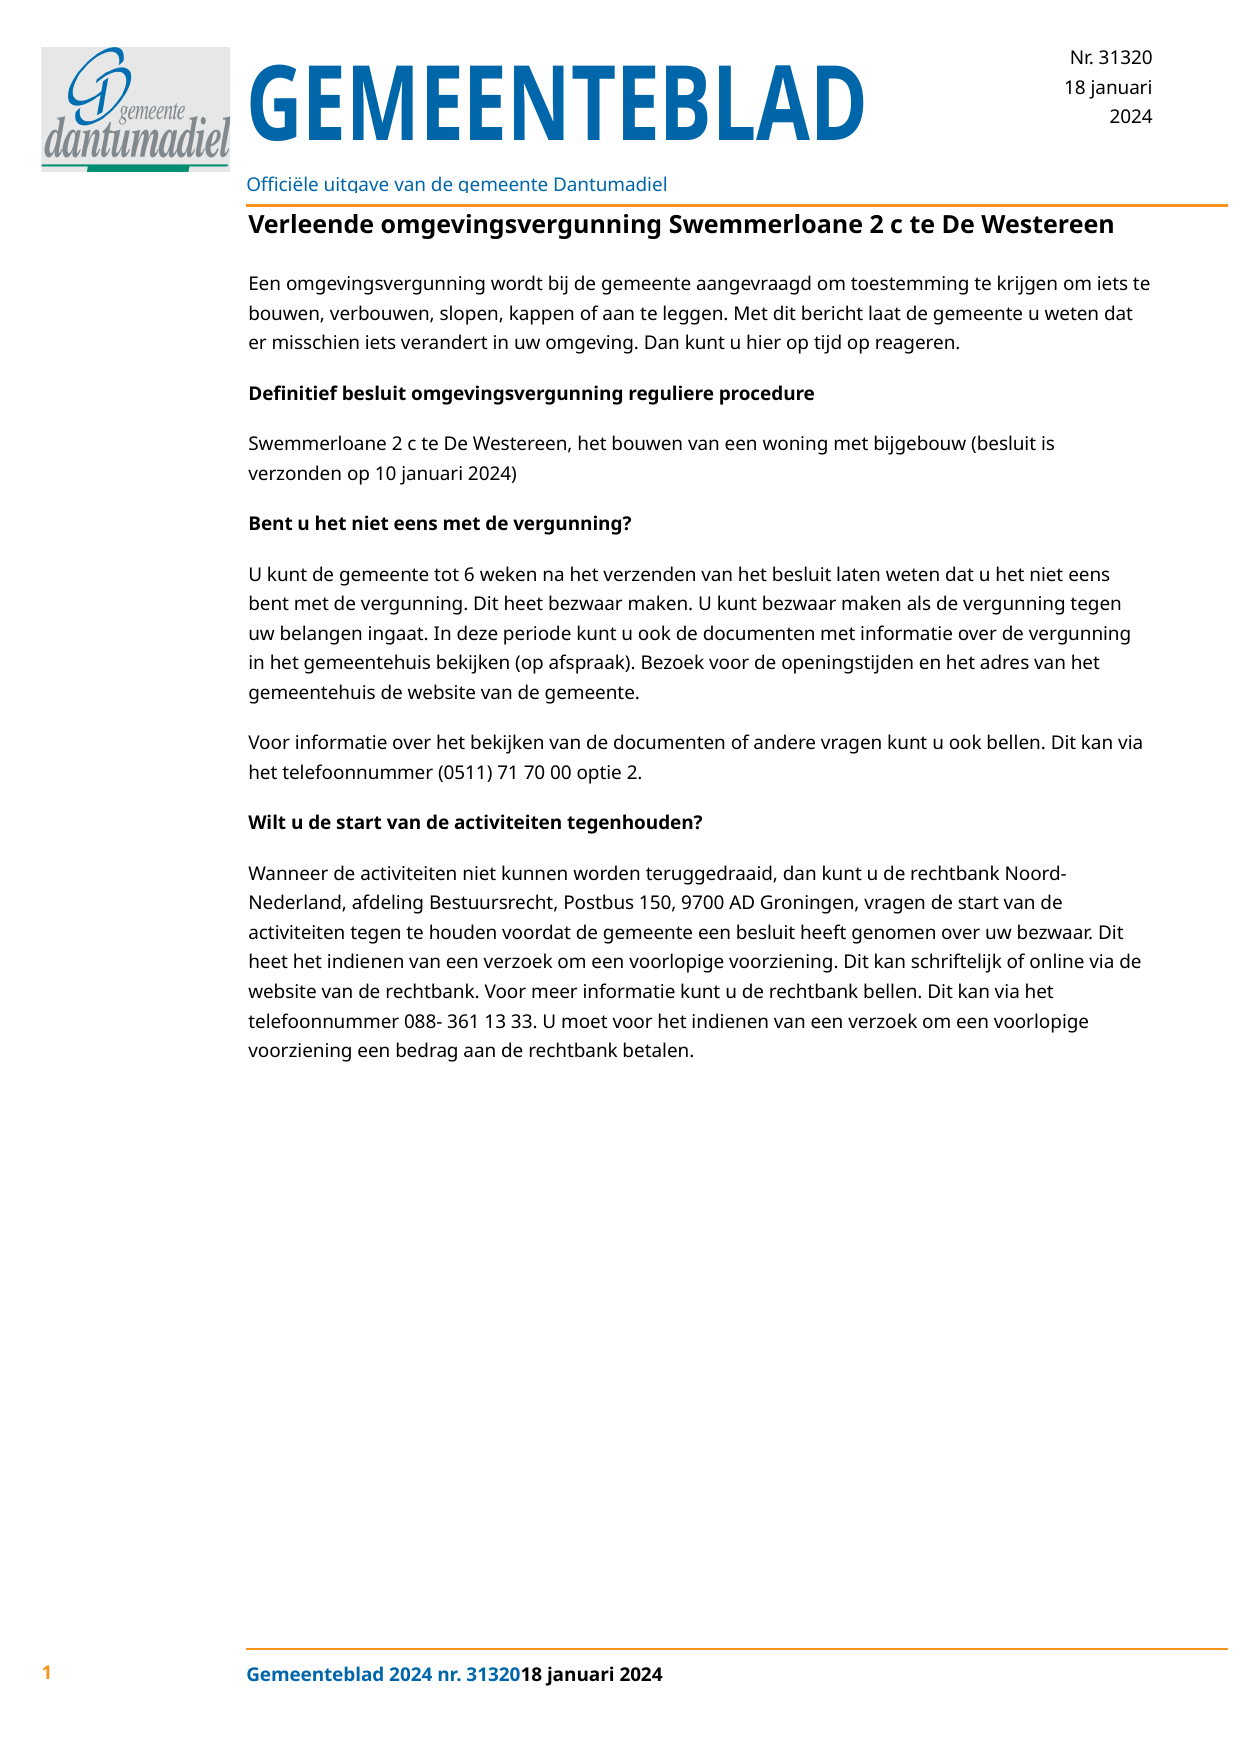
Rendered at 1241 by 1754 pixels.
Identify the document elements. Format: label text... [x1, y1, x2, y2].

text Wanneer de activiteiten niet kunnen worden teruggedraaid, dan kunt u de rechtbank Noord-Nederland, afdeling Bestuursrecht, Postbus 150, 9700 AD Groningen, vragen de start van de activiteiten tegen te houden voordat de gemeente een besluit heeft genomen over uw bezwaar. Dit heet het indienen van een verzoek om een voorlopige voorziening. Dit kan schriftelijk of online via de website van de rechtbank. Voor meer informatie kunt u de rechtbank bellen. Dit kan via het telefoonnummer 088- 361 13 33. U moet voor het indienen van een verzoek om een voorlopige voorziening een bedrag aan de rechtbank betalen. [248, 860, 1152, 1063]
text Voor informatie over het bekijken van de documenten of andere vragen kunt u ook bellen. Dit kan via het telefoonnummer (0511) 71 70 00 optie 2. [248, 729, 1152, 785]
text Bent u het niet eens met de vergunning? [248, 510, 1152, 536]
text Wilt u de start van de activiteiten tegenhouden? [248, 809, 1152, 835]
picture [41, 47, 231, 172]
text Swemmerloane 2 c te De Westereen, het bouwen van een woning met bijgebouw (besluit is verzonden op 10 januari 2024) [248, 430, 1152, 486]
text U kunt de gemeente tot 6 weken na het verzenden van het besluit laten weten dat u het niet eens bent met de vergunning. Dit heet bezwaar maken. U kunt bezwaar maken als de vergunning tegen uw belangen ingaat. In deze periode kunt u ook de documenten met informatie over de vergunning in het gemeentehuis bekijken (op afspraak). Bezoek voor de openingstijden en het adres van het gemeentehuis de website van de gemeente. [248, 561, 1152, 705]
text Een omgevingsvergunning wordt bij de gemeente aangevraagd om toestemming te krijgen om iets te bouwen, verbouwen, slopen, kappen of aan te leggen. Met dit bericht laat de gemeente u weten dat er misschien iets verandert in uw omgeving. Dan kunt u hier op tijd op reageren. [248, 270, 1152, 355]
text Definitief besluit omgevingsvergunning reguliere procedure [248, 380, 1152, 406]
text Verleende omgevingsvergunning Swemmerloane 2 c te De Westereen [248, 207, 1152, 241]
